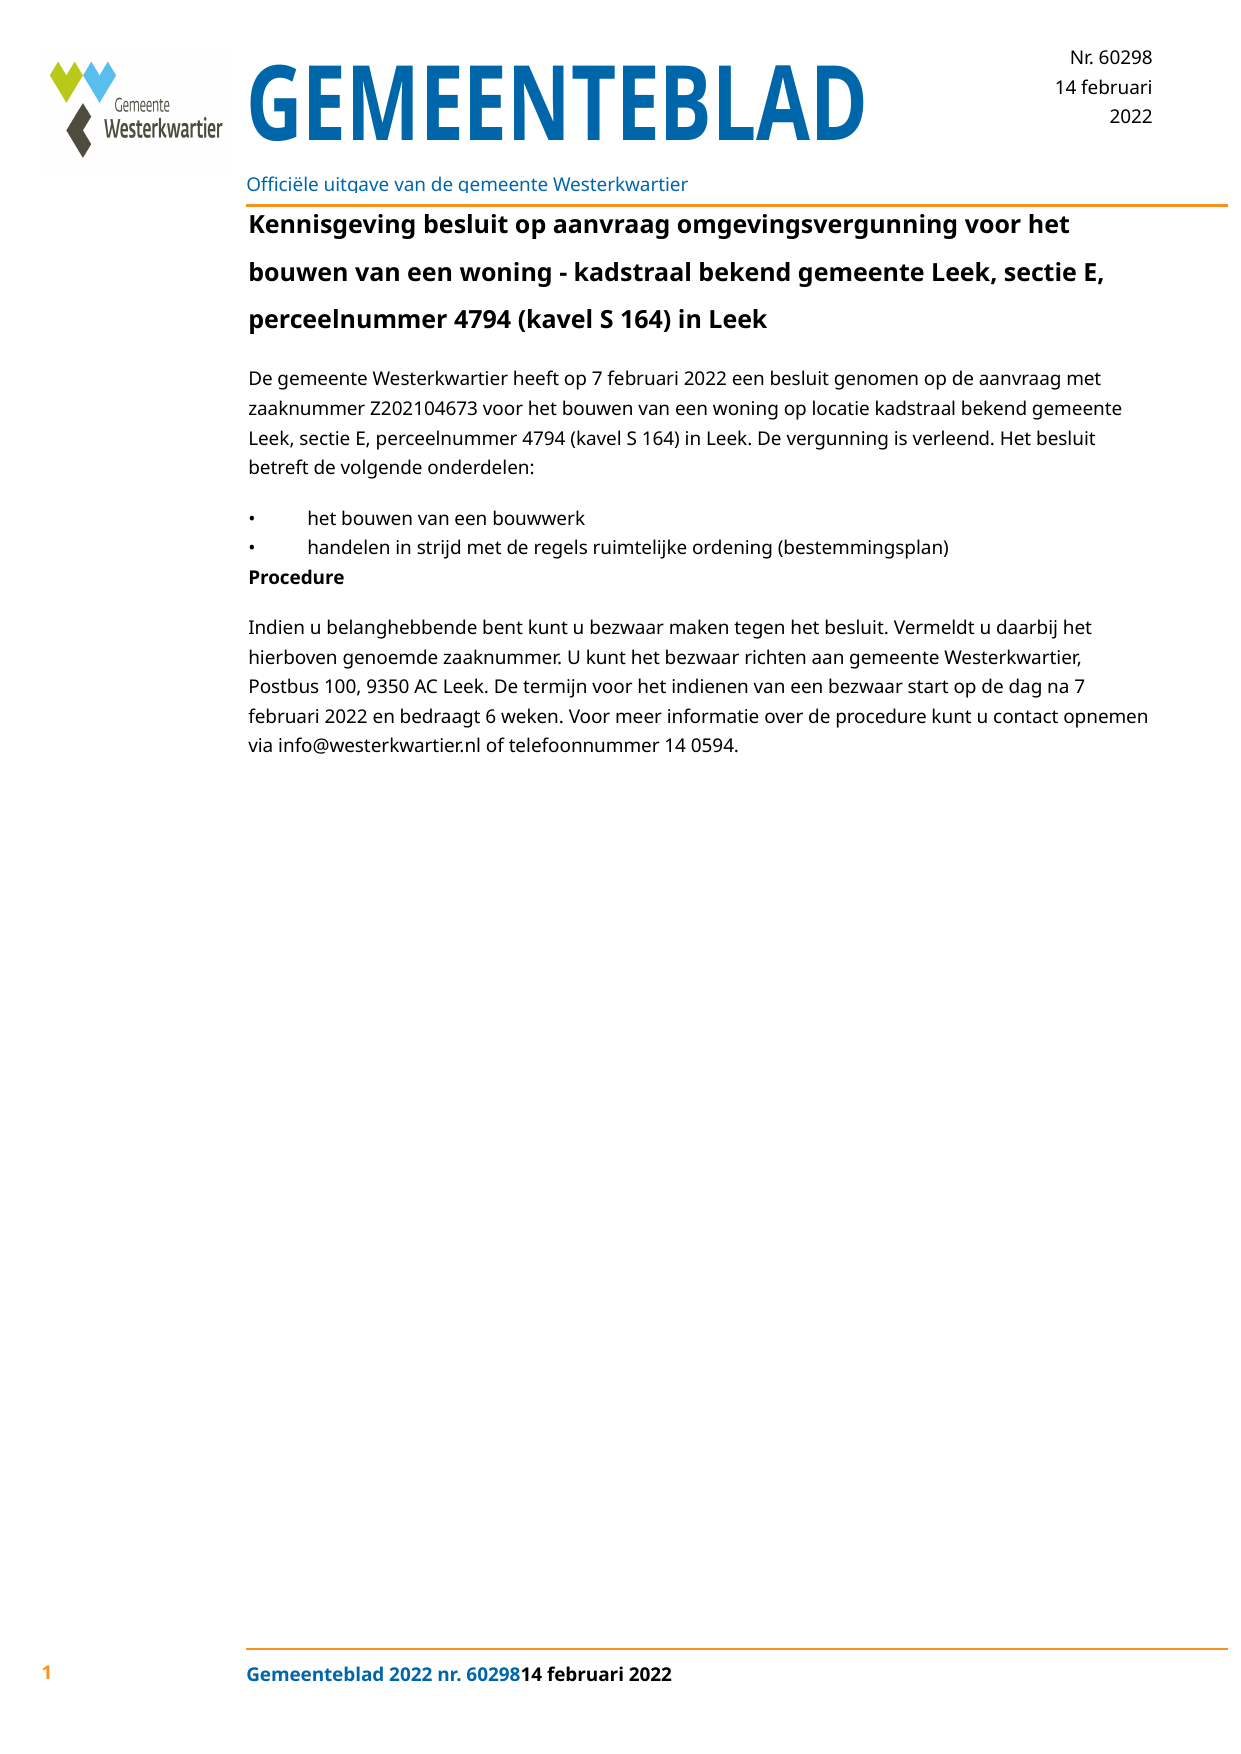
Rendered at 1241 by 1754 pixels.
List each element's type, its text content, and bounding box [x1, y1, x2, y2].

text De gemeente Westerkwartier heeft op 7 februari 2022 een besluit genomen op de aanvraag met zaaknummer Z202104673 voor het bouwen van een woning op locatie kadstraal bekend gemeente Leek, sectie E, perceelnummer 4794 (kavel S 164) in Leek. De vergunning is verleend. Het besluit betreft de volgende onderdelen: [248, 366, 1152, 480]
list het bouwen van een bouwwerk [248, 505, 1152, 530]
list handelen in strijd met de regels ruimtelijke ordening (bestemmingsplan) [248, 534, 1152, 560]
text Kennisgeving besluit op aanvraag omgevingsvergunning voor het bouwen van een woning - kadstraal bekend gemeente Leek, sectie E, perceelnummer 4794 (kavel S 164) in Leek [248, 207, 1152, 336]
text Indien u belanghebbende bent kunt u bezwaar maken tegen het besluit. Vermeldt u daarbij het hierboven genoemde zaaknummer. U kunt het bezwaar richten aan gemeente Westerkwartier, Postbus 100, 9350 AC Leek. De termijn voor het indienen van een bezwaar start op de dag na 7 februari 2022 en bedraagt 6 weken. Voor meer informatie over de procedure kunt u contact opnemen via info@westerkwartier.nl of telefoonnummer 14 0594. [248, 614, 1152, 758]
text Procedure [248, 564, 1152, 589]
picture [41, 47, 231, 172]
